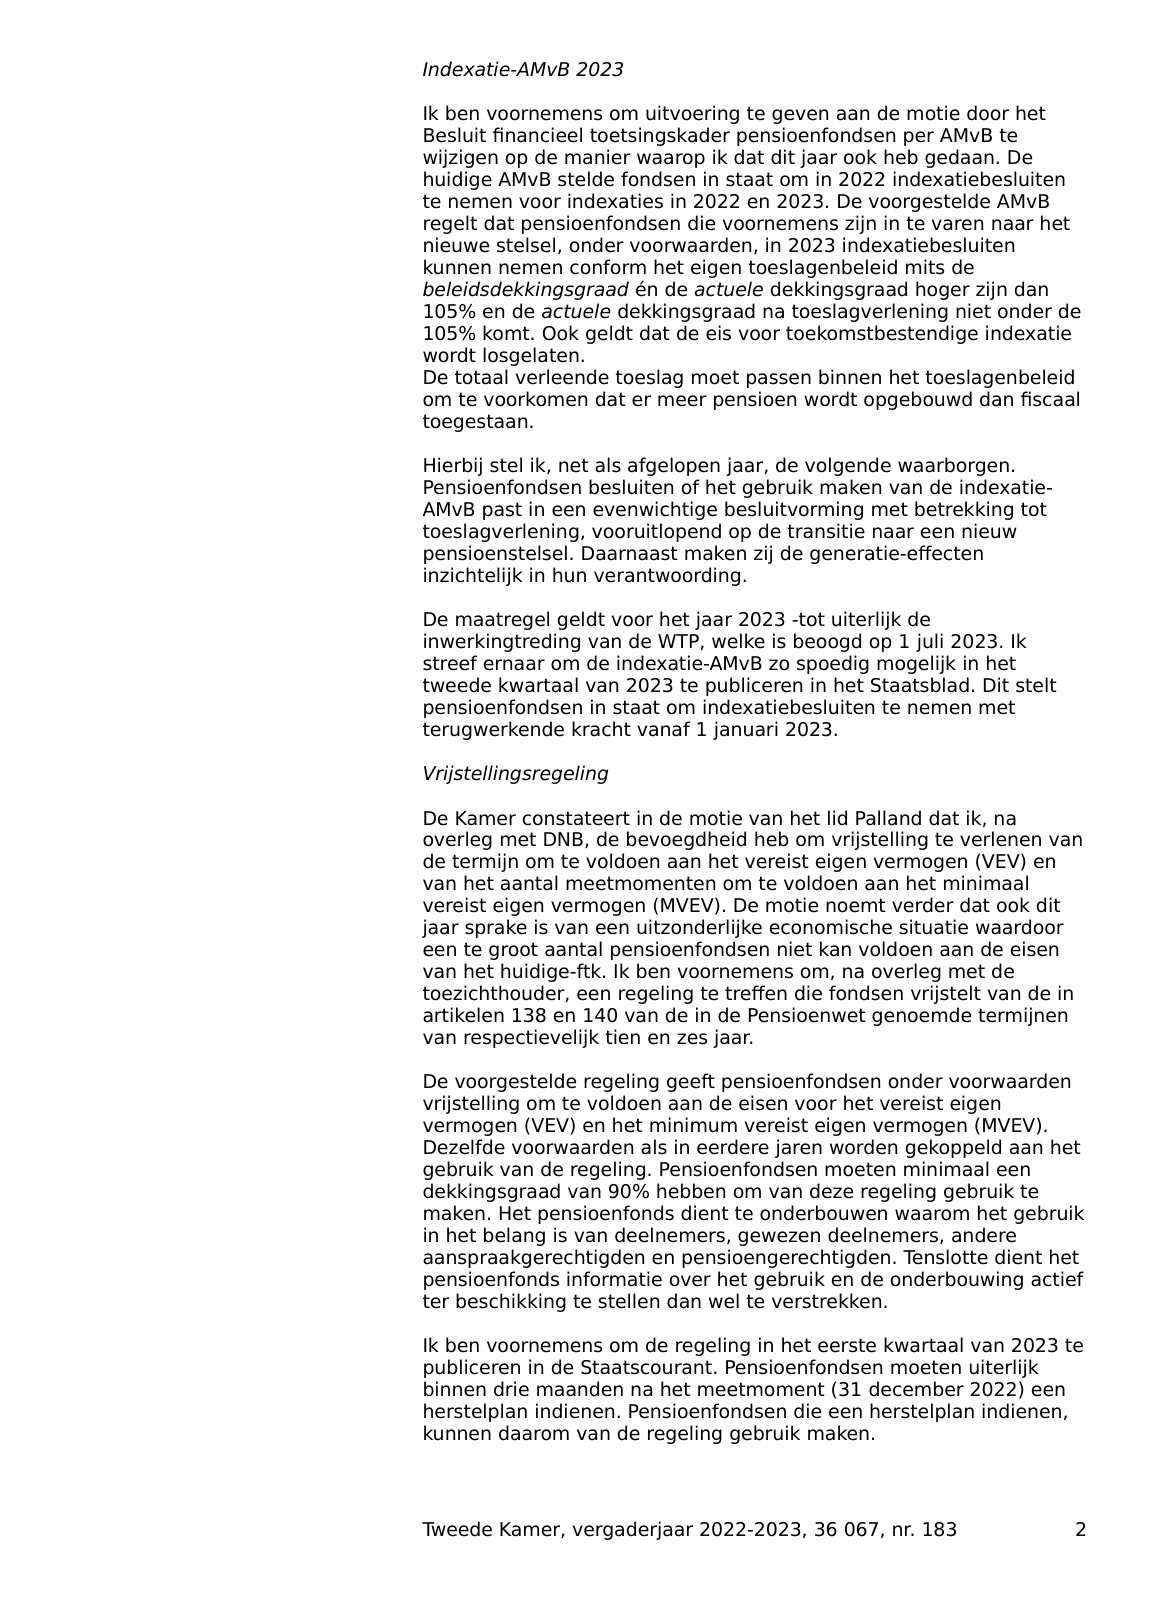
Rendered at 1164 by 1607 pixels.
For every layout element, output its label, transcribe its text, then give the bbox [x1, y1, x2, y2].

subtitle Indexatie-AMvB 2023 [422, 59, 1087, 81]
subtitle Vrijstellingsregeling [422, 763, 1087, 785]
text De totaal verleende toeslag moet passen binnen het toeslagenbeleid om te voorkomen dat er meer pensioen wordt opgebouwd dan fiscaal toegestaan. [422, 367, 1087, 433]
text Ik ben voornemens om de regeling in het eerste kwartaal van 2023 te publiceren in de Staatscourant. Pensioenfondsen moeten uiterlijk binnen drie maanden na het meetmoment (31 december 2022) een herstelplan indienen. Pensioenfondsen die een herstelplan indienen, kunnen daarom van de regeling gebruik maken. [422, 1335, 1087, 1445]
text Ik ben voornemens om uitvoering te geven aan de motie door het Besluit financieel toetsingskader pensioenfondsen per AMvB te wijzigen op de manier waarop ik dat dit jaar ook heb gedaan. De huidige AMvB stelde fondsen in staat om in 2022 indexatiebesluiten te nemen voor indexaties in 2022 en 2023. De voorgestelde AMvB regelt dat pensioenfondsen die voornemens zijn in te varen naar het nieuwe stelsel, onder voorwaarden, in 2023 indexatiebesluiten kunnen nemen conform het eigen toeslagenbeleid mits de beleidsdekkingsgraad én de actuele dekkingsgraad hoger zijn dan 105% en de actuele dekkingsgraad na toeslagverlening niet onder de 105% komt. Ook geldt dat de eis voor toekomstbestendige indexatie wordt losgelaten. [422, 103, 1087, 367]
text De maatregel geldt voor het jaar 2023 -tot uiterlijk de inwerkingtreding van de WTP, welke is beoogd op 1 juli 2023. Ik streef ernaar om de indexatie-AMvB zo spoedig mogelijk in het tweede kwartaal van 2023 te publiceren in het Staatsblad. Dit stelt pensioenfondsen in staat om indexatiebesluiten te nemen met terugwerkende kracht vanaf 1 januari 2023. [422, 609, 1087, 741]
text De voorgestelde regeling geeft pensioenfondsen onder voorwaarden vrijstelling om te voldoen aan de eisen voor het vereist eigen vermogen (VEV) en het minimum vereist eigen vermogen (MVEV). Dezelfde voorwaarden als in eerdere jaren worden gekoppeld aan het gebruik van de regeling. Pensioenfondsen moeten minimaal een dekkingsgraad van 90% hebben om van deze regeling gebruik te maken. Het pensioenfonds dient te onderbouwen waarom het gebruik in het belang is van deelnemers, gewezen deelnemers, andere aanspraakgerechtigden en pensioengerechtigden. Tenslotte dient het pensioenfonds informatie over het gebruik en de onderbouwing actief ter beschikking te stellen dan wel te verstrekken. [422, 1071, 1087, 1313]
text De Kamer constateert in de motie van het lid Palland dat ik, na overleg met DNB, de bevoegdheid heb om vrijstelling te verlenen van de termijn om te voldoen aan het vereist eigen vermogen (VEV) en van het aantal meetmomenten om te voldoen aan het minimaal vereist eigen vermogen (MVEV). De motie noemt verder dat ook dit jaar sprake is van een uitzonderlijke economische situatie waardoor een te groot aantal pensioenfondsen niet kan voldoen aan de eisen van het huidige-ftk. Ik ben voornemens om, na overleg met de toezichthouder, een regeling te treffen die fondsen vrijstelt van de in artikelen 138 en 140 van de in de Pensioenwet genoemde termijnen van respectievelijk tien en zes jaar. [422, 807, 1087, 1049]
text Hierbij stel ik, net als afgelopen jaar, de volgende waarborgen. Pensioenfondsen besluiten of het gebruik maken van de indexatie-AMvB past in een evenwichtige besluitvorming met betrekking tot toeslagverlening, vooruitlopend op de transitie naar een nieuw pensioenstelsel. Daarnaast maken zij de generatie-effecten inzichtelijk in hun verantwoording. [422, 455, 1087, 587]
